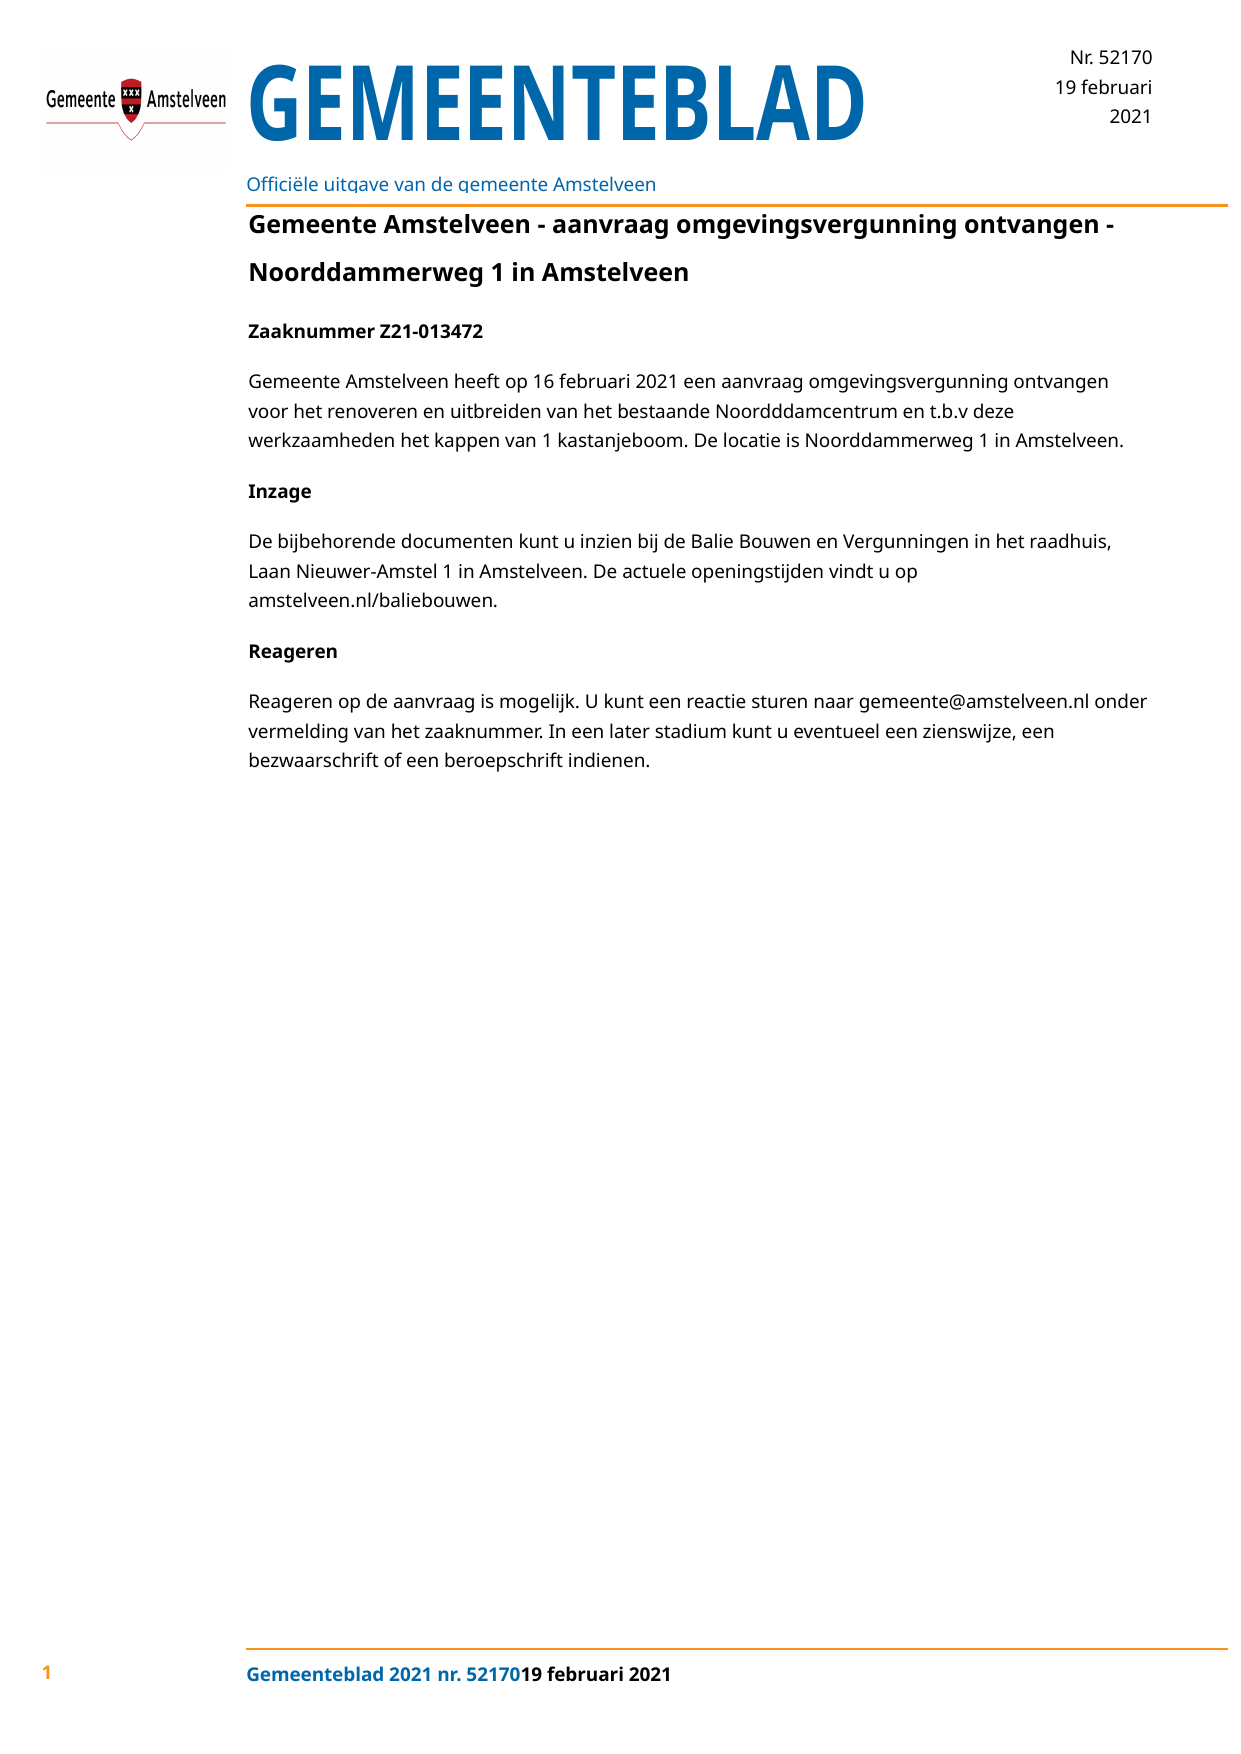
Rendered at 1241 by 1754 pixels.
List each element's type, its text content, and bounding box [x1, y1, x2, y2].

text Inzage [248, 478, 1152, 504]
text Reageren [248, 638, 1152, 664]
picture [41, 47, 231, 172]
text Gemeente Amstelveen heeft op 16 februari 2021 een aanvraag omgevingsvergunning ontvangen voor het renoveren en uitbreiden van het bestaande Noordddamcentrum en t.b.v deze werkzaamheden het kappen van 1 kastanjeboom. De locatie is Noorddammerweg 1 in Amstelveen. [248, 368, 1152, 453]
text Gemeente Amstelveen - aanvraag omgevingsvergunning ontvangen - Noorddammerweg 1 in Amstelveen [248, 207, 1152, 288]
text Reageren op de aanvraag is mogelijk. U kunt een reactie sturen naar gemeente@amstelveen.nl onder vermelding van het zaaknummer. In een later stadium kunt u eventueel een zienswijze, een bezwaarschrift of een beroepschrift indienen. [248, 688, 1152, 773]
text De bijbehorende documenten kunt u inzien bij de Balie Bouwen en Vergunningen in het raadhuis, Laan Nieuwer-Amstel 1 in Amstelveen. De actuele openingstijden vindt u op amstelveen.nl/baliebouwen. [248, 528, 1152, 613]
text Zaaknummer Z21-013472 [248, 318, 1152, 344]
